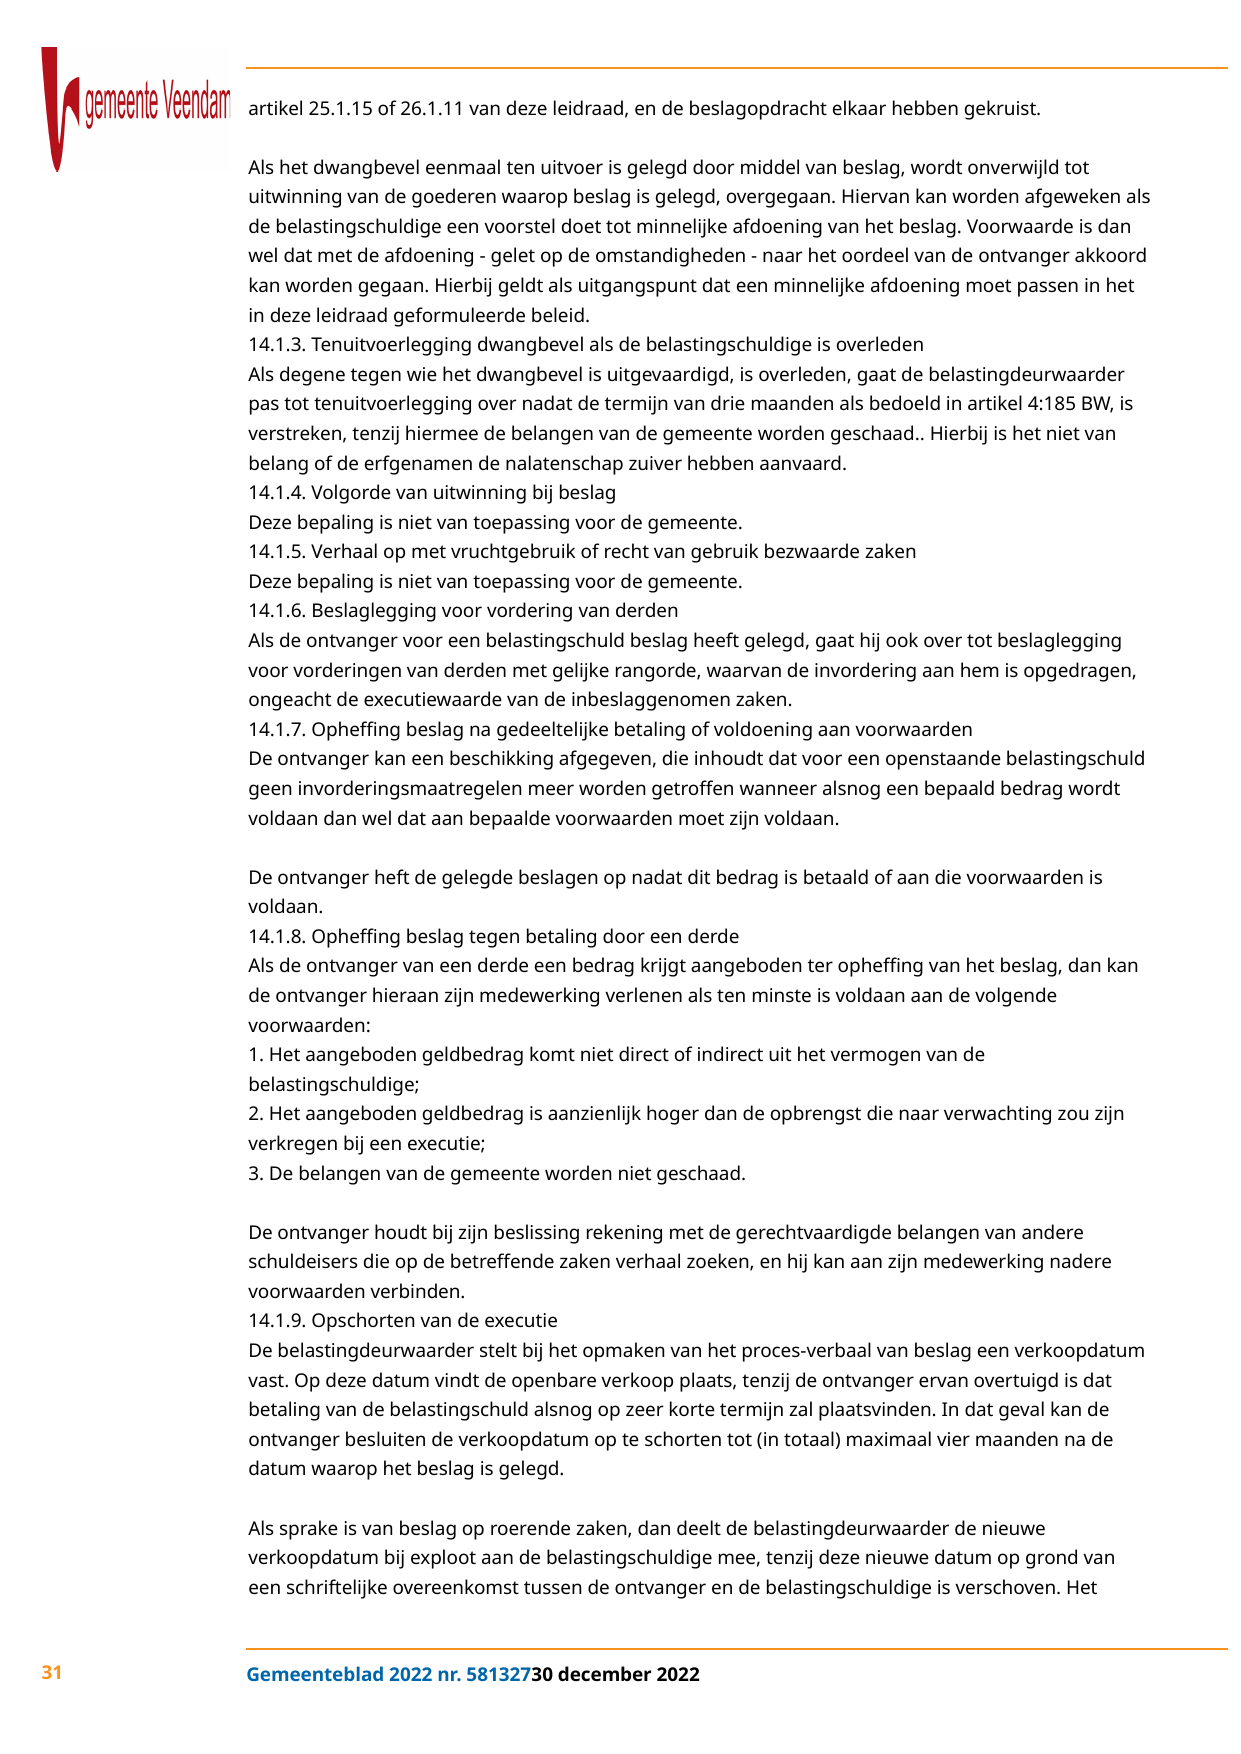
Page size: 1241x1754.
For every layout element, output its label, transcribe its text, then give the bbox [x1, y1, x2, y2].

text Als de ontvanger van een derde een bedrag krijgt aangeboden ter opheffing van het beslag, dan kan de ontvanger hieraan zijn medewerking verlenen als ten minste is voldaan aan de volgende voorwaarden: [248, 953, 1152, 1038]
text 14.1.6. Beslaglegging voor vordering van derden [248, 598, 1152, 623]
text Deze bepaling is niet van toepassing voor de gemeente. [248, 568, 1152, 594]
text Als degene tegen wie het dwangbevel is uitgevaardigd, is overleden, gaat de belastingdeurwaarder pas tot tenuitvoerlegging over nadat de termijn van drie maanden als bedoeld in artikel 4:185 BW, is verstreken, tenzij hiermee de belangen van de gemeente worden geschaad.. Hierbij is het niet van belang of de erfgenamen de nalatenschap zuiver hebben aanvaard. [248, 361, 1152, 476]
text Als de ontvanger voor een belastingschuld beslag heeft gelegd, gaat hij ook over tot beslaglegging voor vorderingen van derden met gelijke rangorde, waarvan de invordering aan hem is opgedragen, ongeacht de executiewaarde van de inbeslaggenomen zaken. [248, 627, 1152, 712]
text 14.1.8. Opheffing beslag tegen betaling door een derde [248, 923, 1152, 949]
text De belastingdeurwaarder stelt bij het opmaken van het proces-verbaal van beslag een verkoopdatum vast. Op deze datum vindt de openbare verkoop plaats, tenzij de ontvanger ervan overtuigd is dat betaling van de belastingschuld alsnog op zeer korte termijn zal plaatsvinden. In dat geval kan de ontvanger besluiten de verkoopdatum op te schorten tot (in totaal) maximaal vier maanden na de datum waarop het beslag is gelegd. [248, 1337, 1152, 1481]
picture [41, 47, 231, 172]
text 14.1.7. Opheffing beslag na gedeeltelijke betaling of voldoening aan voorwaarden [248, 716, 1152, 742]
text artikel 25.1.15 of 26.1.11 van deze leidraad, en de beslagopdracht elkaar hebben gekruist. [248, 95, 1152, 121]
text De ontvanger houdt bij zijn beslissing rekening met de gerechtvaardigde belangen van andere schuldeisers die op de betreffende zaken verhaal zoeken, en hij kan aan zijn medewerking nadere voorwaarden verbinden. [248, 1219, 1152, 1304]
text 1. Het aangeboden geldbedrag komt niet direct of indirect uit het vermogen van de belastingschuldige; [248, 1041, 1152, 1097]
text 14.1.4. Volgorde van uitwinning bij beslag [248, 479, 1152, 505]
text Deze bepaling is niet van toepassing voor de gemeente. [248, 509, 1152, 535]
text 2. Het aangeboden geldbedrag is aanzienlijk hoger dan de opbrengst die naar verwachting zou zijn verkregen bij een executie; [248, 1101, 1152, 1156]
text 3. De belangen van de gemeente worden niet geschaad. [248, 1160, 1152, 1186]
text 14.1.3. Tenuitvoerlegging dwangbevel als de belastingschuldige is overleden [248, 331, 1152, 357]
text De ontvanger heft de gelegde beslagen op nadat dit bedrag is betaald of aan die voorwaarden is voldaan. [248, 864, 1152, 919]
text Als het dwangbevel eenmaal ten uitvoer is gelegd door middel van beslag, wordt onverwijld tot uitwinning van de goederen waarop beslag is gelegd, overgegaan. Hiervan kan worden afgeweken als de belastingschuldige een voorstel doet tot minnelijke afdoening van het beslag. Voorwaarde is dan wel dat met de afdoening - gelet op de omstandigheden - naar het oordeel van de ontvanger akkoord kan worden gegaan. Hierbij geldt als uitgangspunt dat een minnelijke afdoening moet passen in het in deze leidraad geformuleerde beleid. [248, 154, 1152, 328]
text 14.1.5. Verhaal op met vruchtgebruik of recht van gebruik bezwaarde zaken [248, 538, 1152, 564]
text Als sprake is van beslag op roerende zaken, dan deelt de belastingdeurwaarder de nieuwe verkoopdatum bij exploot aan de belastingschuldige mee, tenzij deze nieuwe datum op grond van een schriftelijke overeenkomst tussen de ontvanger en de belastingschuldige is verschoven. Het [248, 1515, 1152, 1600]
text 14.1.9. Opschorten van de executie [248, 1308, 1152, 1333]
text De ontvanger kan een beschikking afgegeven, die inhoudt dat voor een openstaande belastingschuld geen invorderingsmaatregelen meer worden getroffen wanneer alsnog een bepaald bedrag wordt voldaan dan wel dat aan bepaalde voorwaarden moet zijn voldaan. [248, 746, 1152, 831]
